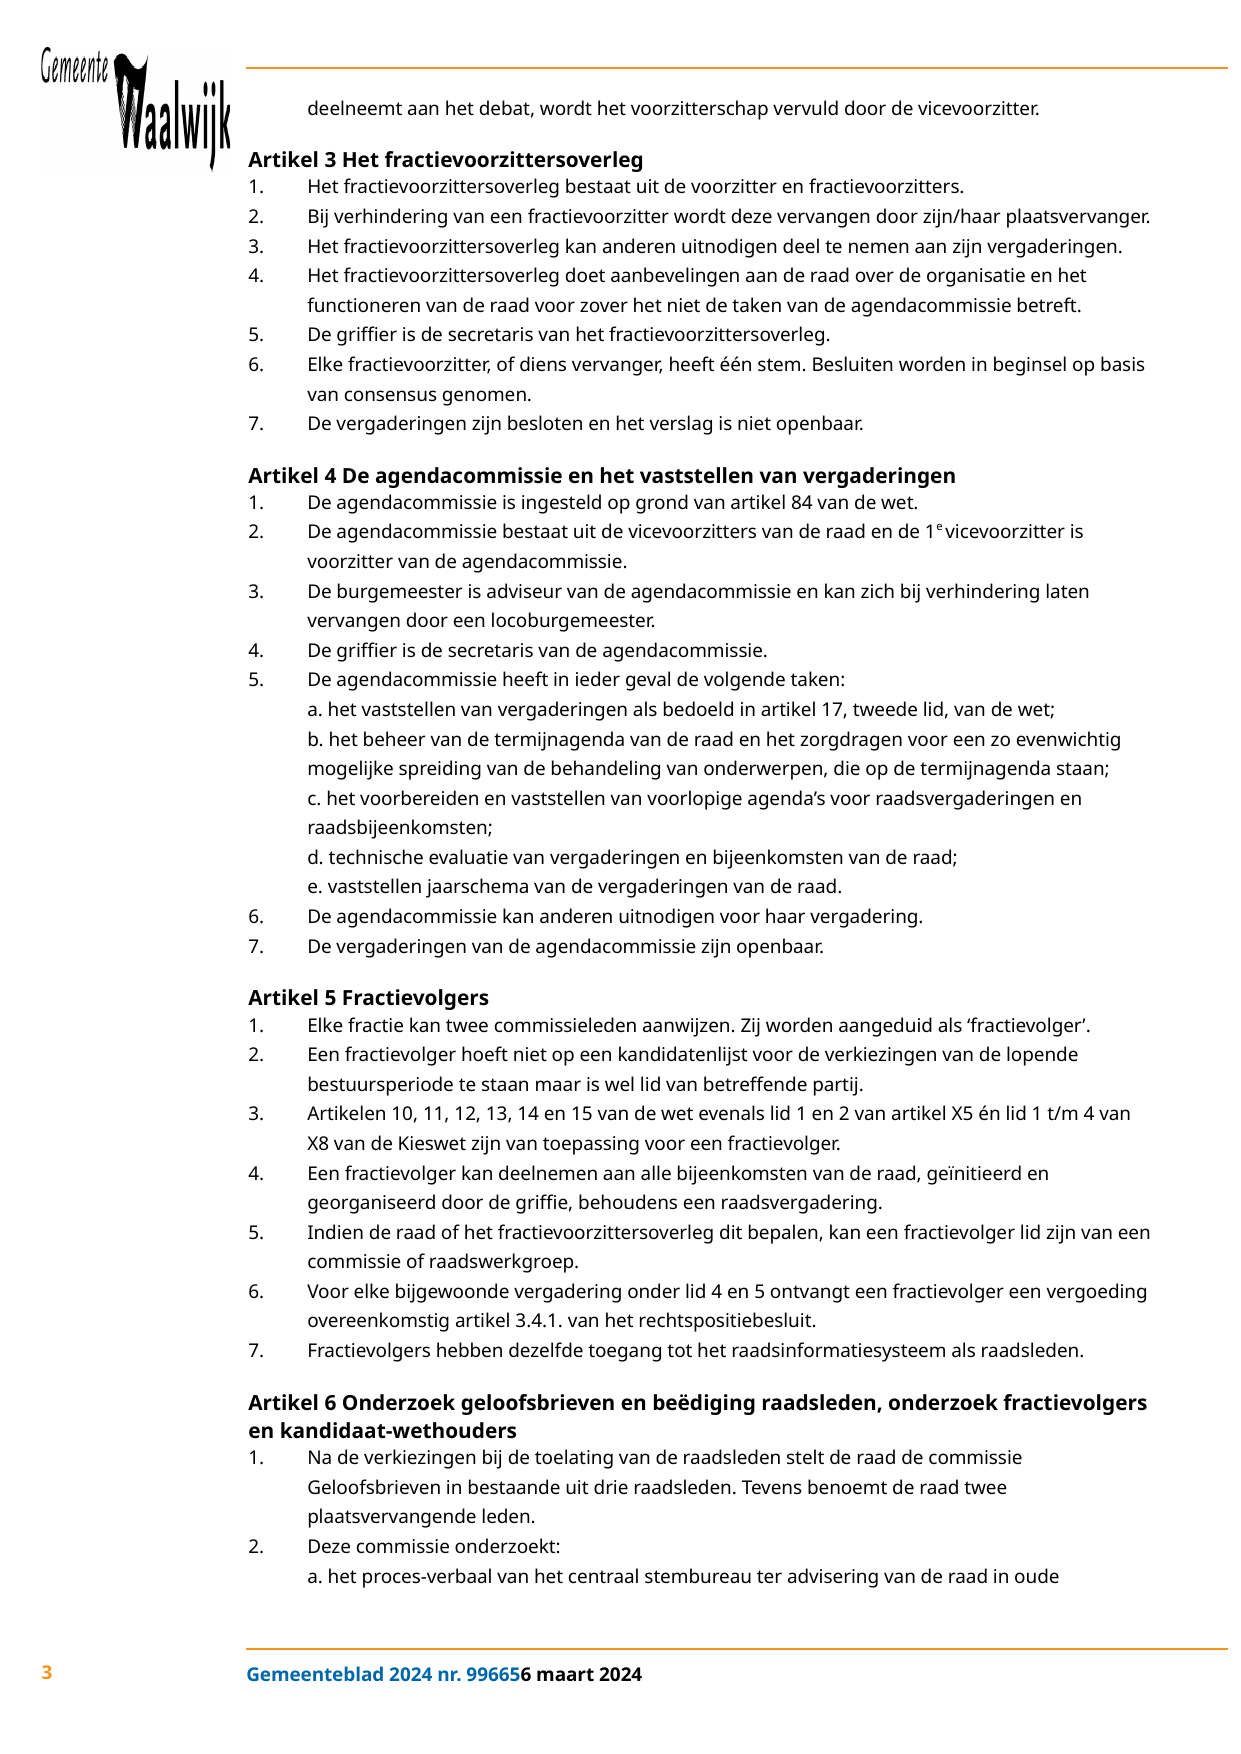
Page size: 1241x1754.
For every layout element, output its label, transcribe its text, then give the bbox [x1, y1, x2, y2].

list De agendacommissie kan anderen uitnodigen voor haar vergadering. [248, 903, 1152, 929]
list deelneemt aan het debat, wordt het voorzitterschap vervuld door de vicevoorzitter. [248, 95, 1152, 121]
text Artikel 5 Fractievolgers [248, 983, 1152, 1012]
list De vergaderingen zijn besloten en het verslag is niet openbaar. [248, 410, 1152, 436]
list e. vaststellen jaarschema van de vergaderingen van de raad. [248, 874, 1152, 899]
list De griffier is de secretaris van de agendacommissie. [248, 637, 1152, 663]
list d. technische evaluatie van vergaderingen en bijeenkomsten van de raad; [248, 844, 1152, 870]
list Bij verhindering van een fractievoorzitter wordt deze vervangen door zijn/haar plaatsvervanger. [248, 203, 1152, 229]
list De agendacommissie bestaat uit de vicevoorzitters van de raad en de 1e vicevoorzitter is voorzitter van de agendacommissie. [248, 519, 1152, 574]
list Artikelen 10, 11, 12, 13, 14 en 15 van de wet evenals lid 1 en 2 van artikel X5 én lid 1 t/m 4 van X8 van de Kieswet zijn van toepassing voor een fractievolger. [248, 1101, 1152, 1156]
list b. het beheer van de termijnagenda van de raad en het zorgdragen voor een zo evenwichtig mogelijke spreiding van de behandeling van onderwerpen, die op de termijnagenda staan; [248, 726, 1152, 781]
list Elke fractie kan twee commissieleden aanwijzen. Zij worden aangeduid als ‘fractievolger’. [248, 1012, 1152, 1037]
list Een fractievolger hoeft niet op een kandidatenlijst voor de verkiezingen van de lopende bestuursperiode te staan maar is wel lid van betreffende partij. [248, 1041, 1152, 1097]
list Een fractievolger kan deelnemen aan alle bijeenkomsten van de raad, geïnitieerd en georganiseerd door de griffie, behoudens een raadsvergadering. [248, 1160, 1152, 1215]
list Fractievolgers hebben dezelfde toegang tot het raadsinformatiesysteem als raadsleden. [248, 1337, 1152, 1363]
list Na de verkiezingen bij de toelating van de raadsleden stelt de raad de commissie Geloofsbrieven in bestaande uit drie raadsleden. Tevens benoemt de raad twee plaatsvervangende leden. [248, 1444, 1152, 1529]
text Artikel 3 Het fractievoorzittersoverleg [248, 145, 1152, 174]
list Het fractievoorzittersoverleg doet aanbevelingen aan de raad over de organisatie en het functioneren van de raad voor zover het niet de taken van de agendacommissie betreft. [248, 262, 1152, 318]
list De agendacommissie is ingesteld op grond van artikel 84 van de wet. [248, 489, 1152, 515]
list Voor elke bijgewoonde vergadering onder lid 4 en 5 ontvangt een fractievolger een vergoeding overeenkomstig artikel 3.4.1. van het rechtspositiebesluit. [248, 1278, 1152, 1333]
list Het fractievoorzittersoverleg bestaat uit de voorzitter en fractievoorzitters. [248, 174, 1152, 199]
list De agendacommissie heeft in ieder geval de volgende taken: [248, 667, 1152, 692]
list De griffier is de secretaris van het fractievoorzittersoverleg. [248, 322, 1152, 347]
picture [41, 47, 231, 172]
list c. het voorbereiden en vaststellen van voorlopige agenda’s voor raadsvergaderingen en raadsbijeenkomsten; [248, 785, 1152, 840]
list Deze commissie onderzoekt: [248, 1533, 1152, 1559]
list Indien de raad of het fractievoorzittersoverleg dit bepalen, kan een fractievolger lid zijn van een commissie of raadswerkgroep. [248, 1219, 1152, 1274]
list Elke fractievoorzitter, of diens vervanger, heeft één stem. Besluiten worden in beginsel op basis van consensus genomen. [248, 351, 1152, 406]
list a. het vaststellen van vergaderingen als bedoeld in artikel 17, tweede lid, van de wet; [248, 696, 1152, 722]
list De vergaderingen van de agendacommissie zijn openbaar. [248, 933, 1152, 959]
list a. het proces-verbaal van het centraal stembureau ter advisering van de raad in oude [248, 1563, 1152, 1588]
list Het fractievoorzittersoverleg kan anderen uitnodigen deel te nemen aan zijn vergaderingen. [248, 233, 1152, 258]
list De burgemeester is adviseur van de agendacommissie en kan zich bij verhindering laten vervangen door een locoburgemeester. [248, 578, 1152, 633]
text Artikel 4 De agendacommissie en het vaststellen van vergaderingen [248, 461, 1152, 489]
text Artikel 6 Onderzoek geloofsbrieven en beëdiging raadsleden, onderzoek fractievolgers en kandidaat-wethouders [248, 1388, 1152, 1444]
